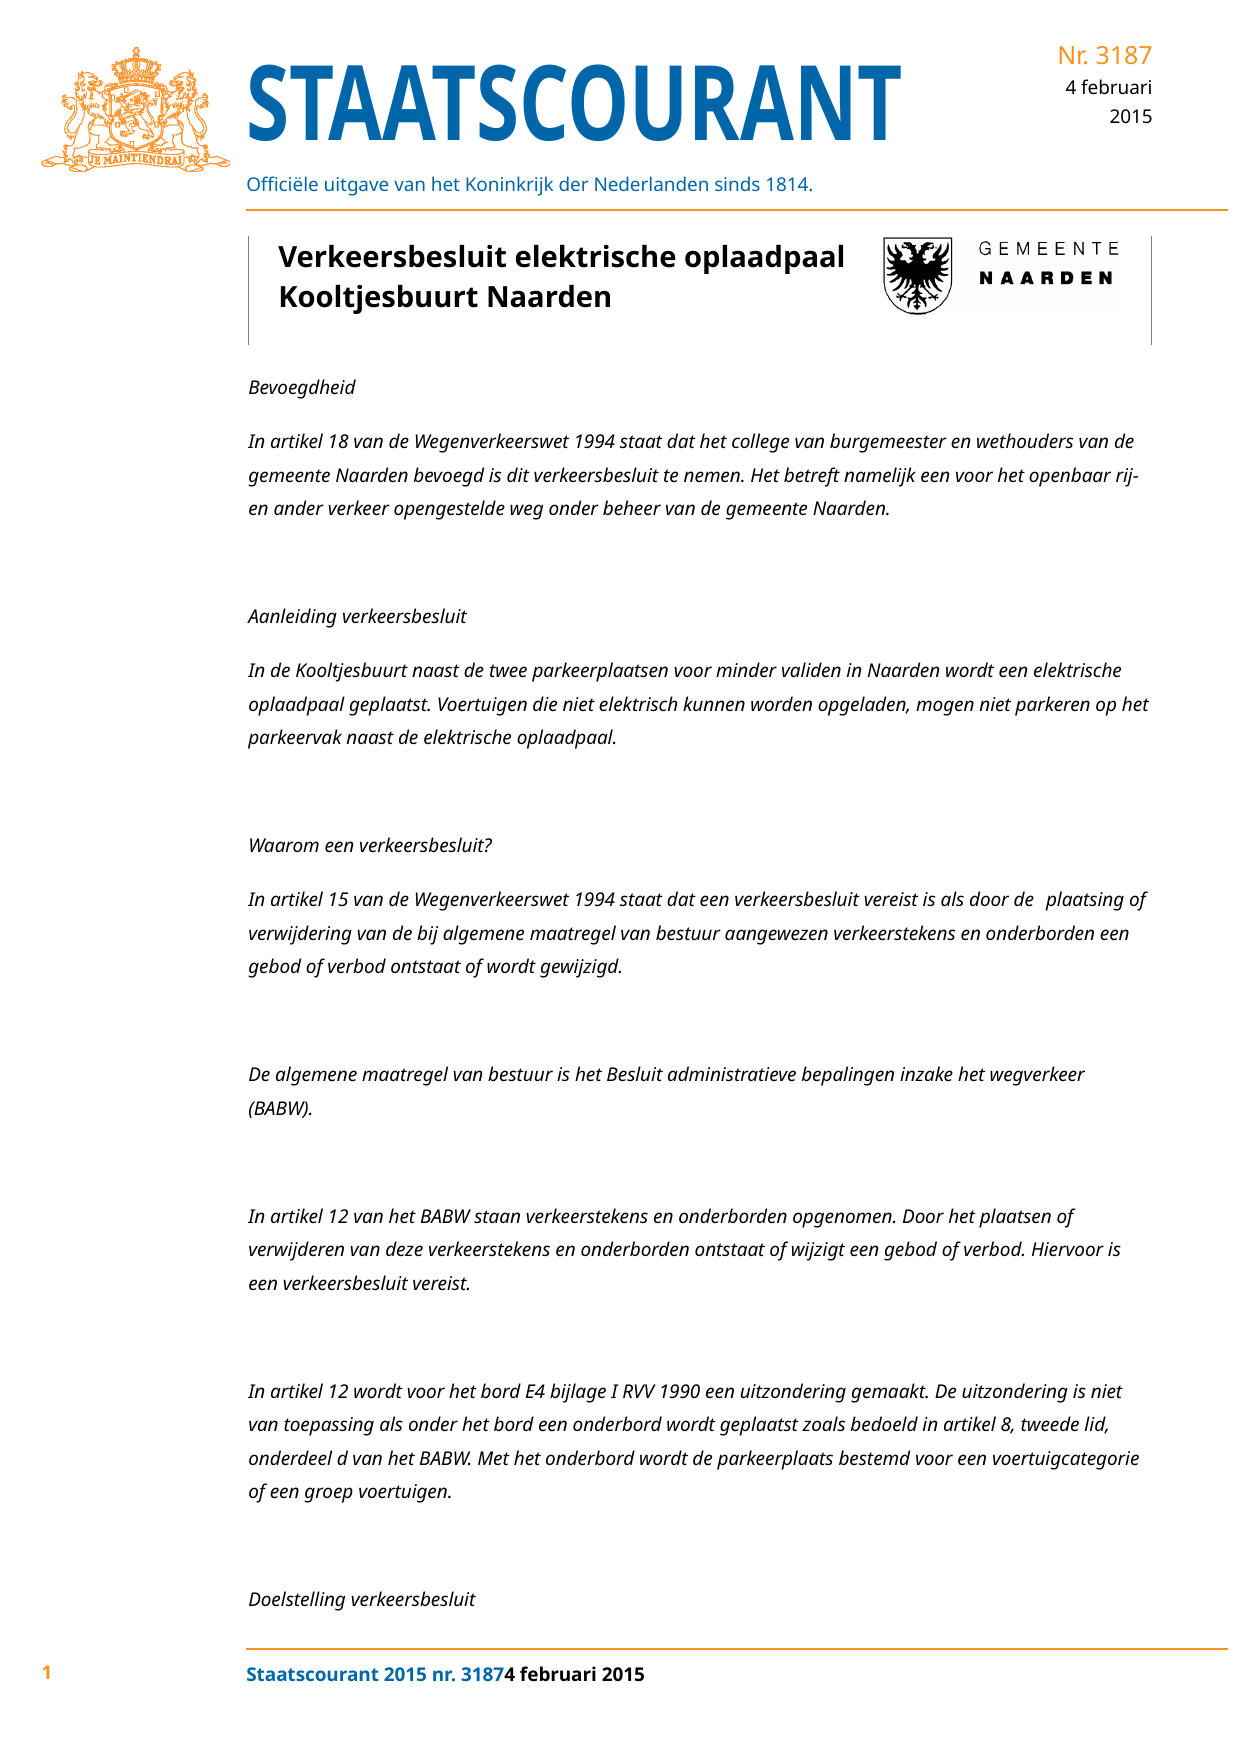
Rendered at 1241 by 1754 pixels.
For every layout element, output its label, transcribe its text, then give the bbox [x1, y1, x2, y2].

text In artikel 18 van de Wegenverkeerswet 1994 staat dat het college van burgemeester en wethouders van de gemeente Naarden bevoegd is dit verkeersbesluit te nemen. Het betreft namelijk een voor het openbaar rij- en ander verkeer opengestelde weg onder beheer van de gemeente Naarden. [248, 428, 1152, 521]
picture [41, 47, 231, 172]
text Doelstelling verkeersbesluit [248, 1586, 1152, 1612]
picture [882, 236, 1119, 315]
text In artikel 12 van het BABW staan verkeerstekens en onderborden opgenomen. Door het plaatsen of verwijderen van deze verkeerstekens en onderborden ontstaat of wijzigt een gebod of verbod. Hiervoor is een verkeersbesluit vereist. [248, 1203, 1152, 1296]
text In de Kooltjesbuurt naast de twee parkeerplaatsen voor minder validen in Naarden wordt een elektrische oplaadpaal geplaatst. Voertuigen die niet elektrisch kunnen worden opgeladen, mogen niet parkeren op het parkeervak naast de elektrische oplaadpaal. [248, 657, 1152, 750]
text In artikel 15 van de Wegenverkeerswet 1994 staat dat een verkeersbesluit vereist is als door de plaatsing of verwijdering van de bij algemene maatregel van bestuur aangewezen verkeerstekens en onderborden een gebod of verbod ontstaat of wordt gewijzigd. [248, 886, 1152, 979]
text De algemene maatregel van bestuur is het Besluit administratieve bepalingen inzake het wegverkeer (BABW). [248, 1061, 1152, 1121]
text Aanleiding verkeersbesluit [248, 603, 1152, 629]
text In artikel 12 wordt voor het bord E4 bijlage I RVV 1990 een uitzondering gemaakt. De uitzondering is niet van toepassing als onder het bord een onderbord wordt geplaatst zoals bedoeld in artikel 8, tweede lid, onderdeel d van het BABW. Met het onderbord wordt de parkeerplaats bestemd voor een voertuigcategorie of een groep voertuigen. [248, 1378, 1152, 1504]
text Waarom een verkeersbesluit? [248, 832, 1152, 858]
table_header Verkeersbesluit elektrische oplaadpaal Kooltjesbuurt Naarden [249, 236, 850, 345]
table_header [850, 236, 1151, 345]
text Bevoegdheid [248, 374, 1152, 400]
